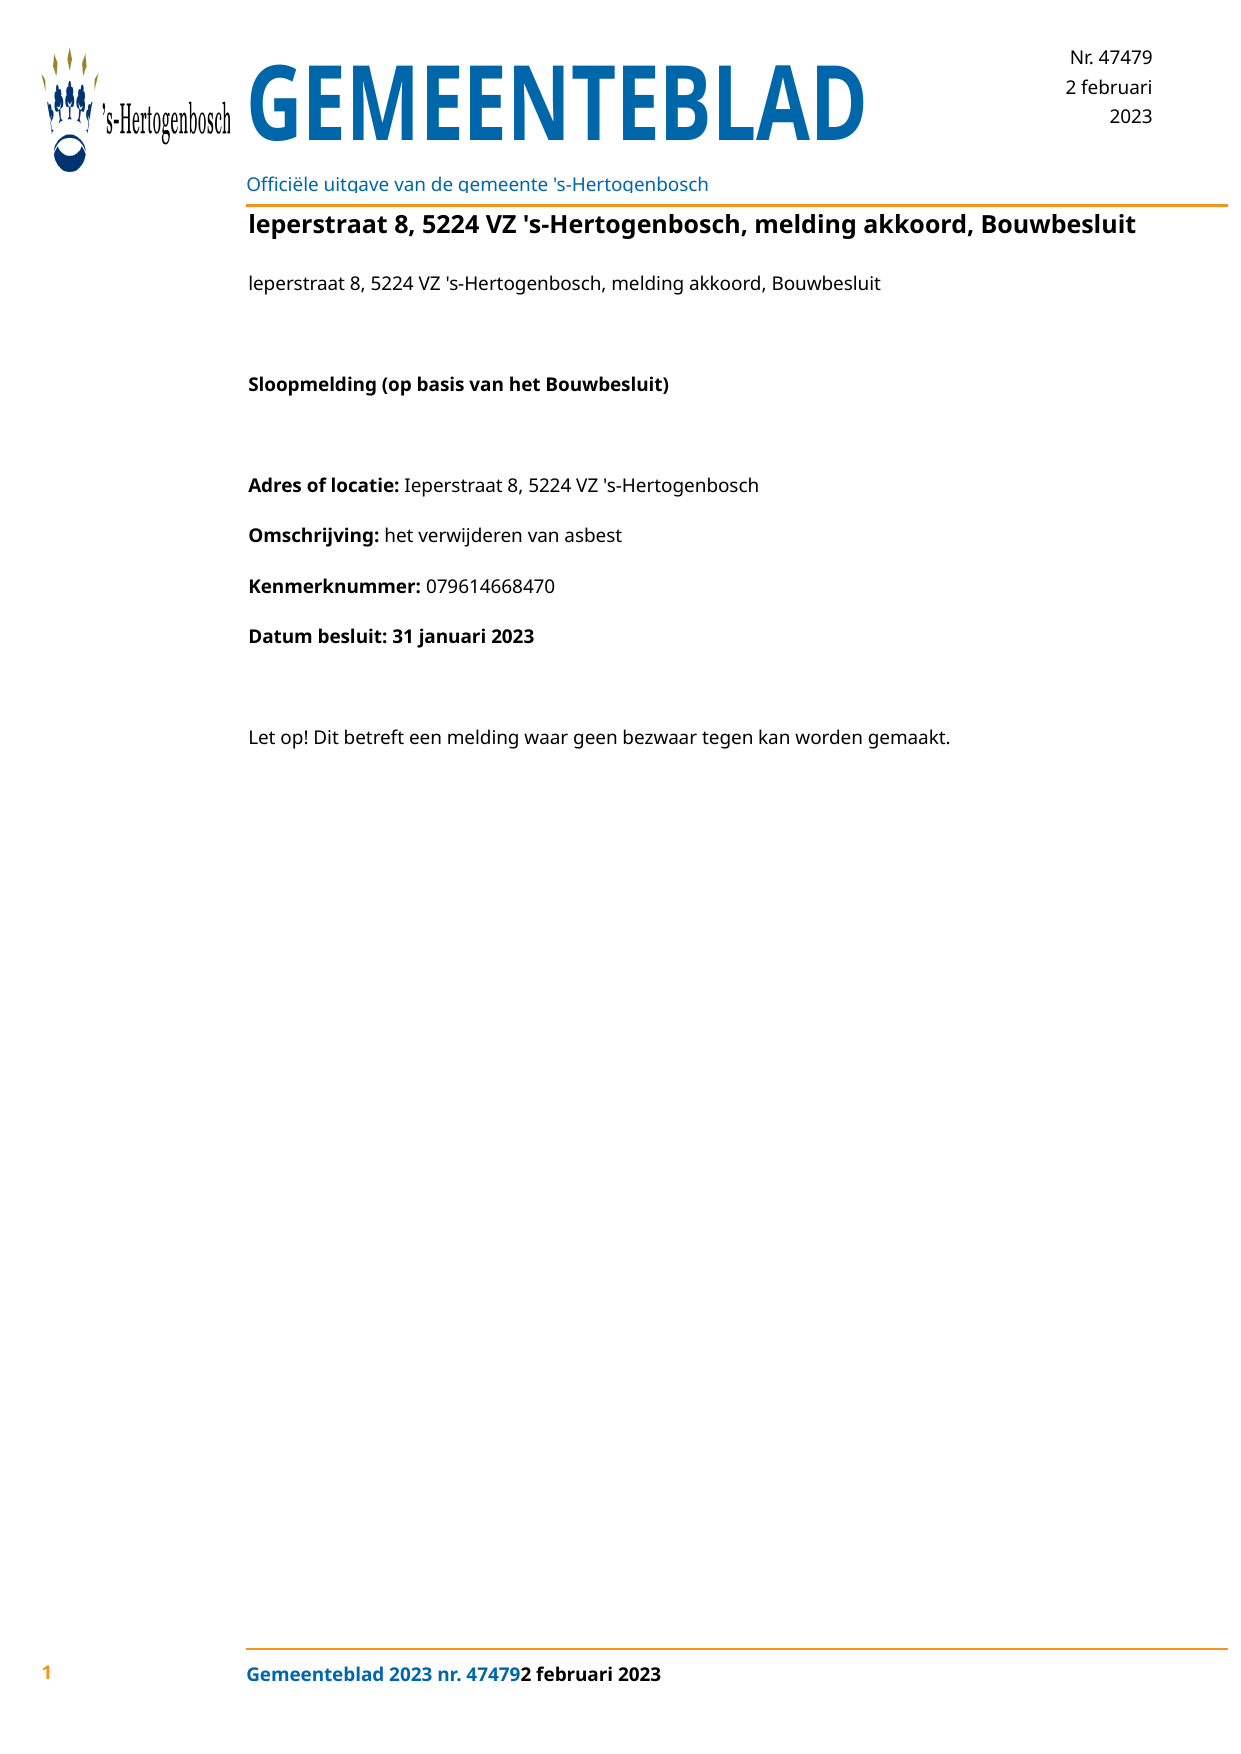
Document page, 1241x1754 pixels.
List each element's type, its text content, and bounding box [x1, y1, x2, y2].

text leperstraat 8, 5224 VZ 's-Hertogenbosch, melding akkoord, Bouwbesluit [248, 207, 1152, 241]
text Adres of locatie: Ieperstraat 8, 5224 VZ 's-Hertogenbosch [248, 472, 1152, 498]
text leperstraat 8, 5224 VZ 's-Hertogenbosch, melding akkoord, Bouwbesluit [248, 270, 1152, 296]
text Omschrijving: het verwijderen van asbest [248, 522, 1152, 548]
picture [41, 47, 231, 172]
text Datum besluit: 31 januari 2023 [248, 623, 1152, 649]
text Sloopmelding (op basis van het Bouwbesluit) [248, 371, 1152, 397]
text Let op! Dit betreft een melding waar geen bezwaar tegen kan worden gemaakt. [248, 724, 1152, 750]
text Kenmerknummer: 079614668470 [248, 573, 1152, 598]
